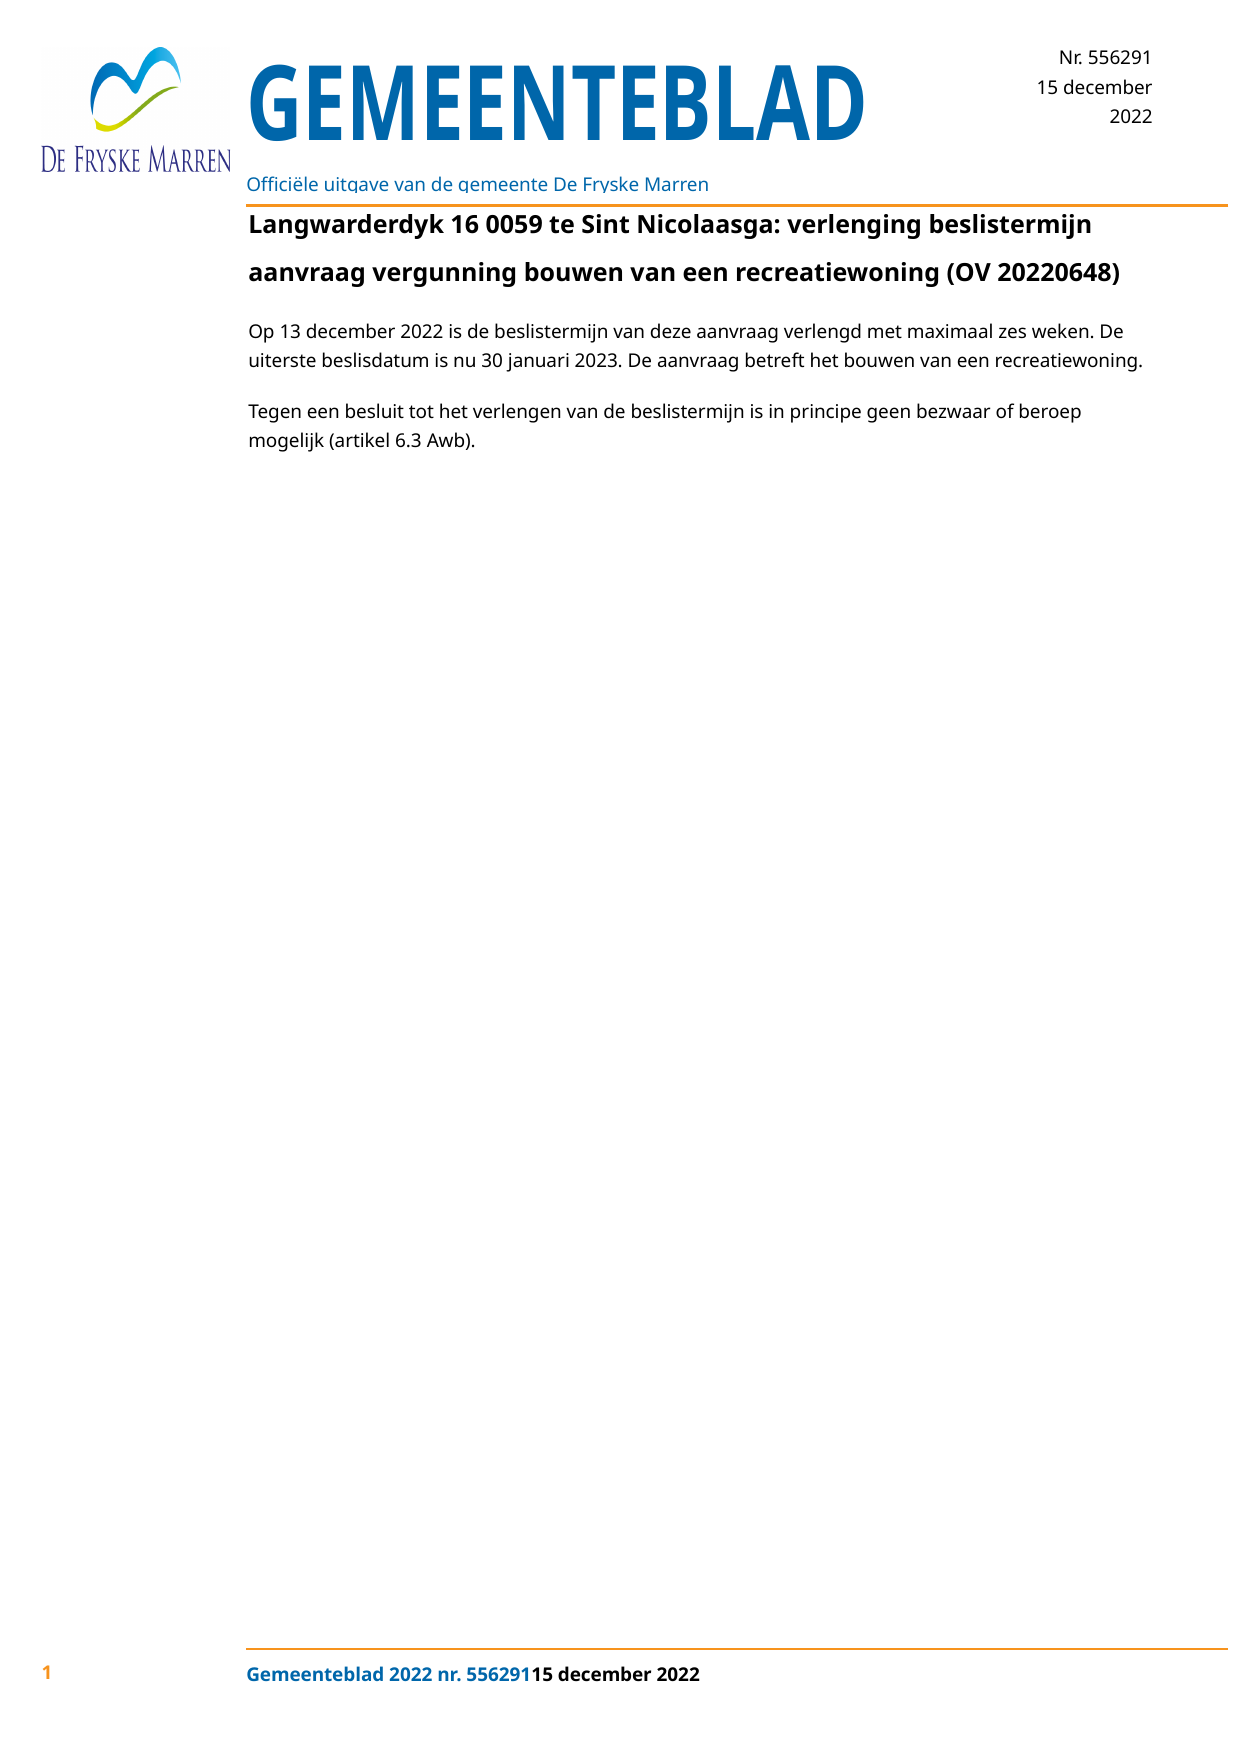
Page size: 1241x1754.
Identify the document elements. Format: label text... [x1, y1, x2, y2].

picture [41, 47, 231, 172]
text Tegen een besluit tot het verlengen van de beslistermijn is in principe geen bezwaar of beroep mogelijk (artikel 6.3 Awb). [248, 398, 1152, 453]
text Op 13 december 2022 is de beslistermijn van deze aanvraag verlengd met maximaal zes weken. De uiterste beslisdatum is nu 30 januari 2023. De aanvraag betreft het bouwen van een recreatiewoning. [248, 318, 1152, 373]
text Langwarderdyk 16 0059 te Sint Nicolaasga: verlenging beslistermijn aanvraag vergunning bouwen van een recreatiewoning (OV 20220648) [248, 207, 1152, 288]
